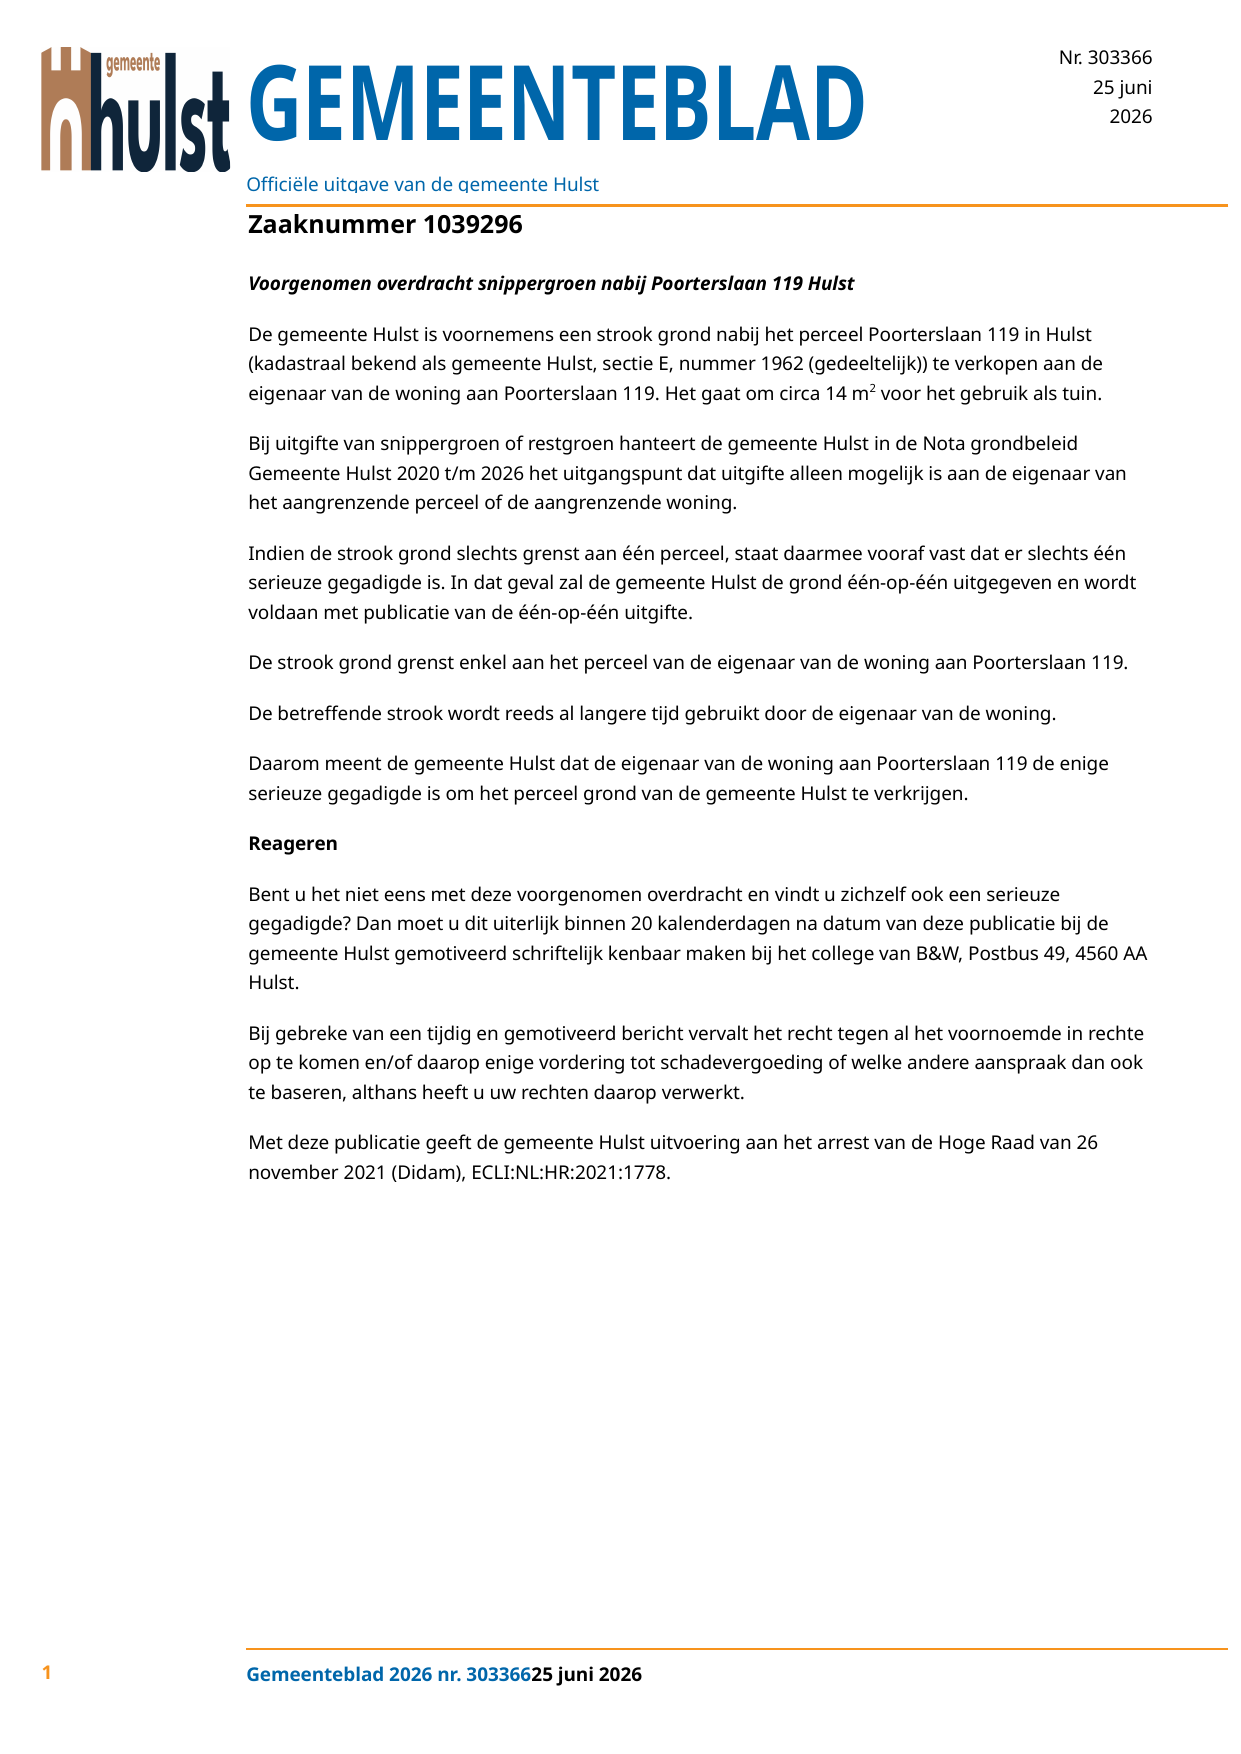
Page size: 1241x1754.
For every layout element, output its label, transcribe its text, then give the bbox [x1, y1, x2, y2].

text Zaaknummer 1039296 [248, 207, 1152, 241]
text Bij gebreke van een tijdig en gemotiveerd bericht vervalt het recht tegen al het voornoemde in rechte op te komen en/of daarop enige vordering tot schadevergoeding of welke andere aanspraak dan ook te baseren, althans heeft u uw rechten daarop verwerkt. [248, 1020, 1152, 1105]
text Met deze publicatie geeft de gemeente Hulst uitvoering aan het arrest van de Hoge Raad van 26 november 2021 (Didam), ECLI:NL:HR:2021:1778. [248, 1129, 1152, 1185]
text Indien de strook grond slechts grenst aan één perceel, staat daarmee vooraf vast dat er slechts één serieuze gegadigde is. In dat geval zal de gemeente Hulst de grond één-op-één uitgegeven en wordt voldaan met publicatie van de één-op-één uitgifte. [248, 540, 1152, 625]
text De gemeente Hulst is voornemens een strook grond nabij het perceel Poorterslaan 119 in Hulst (kadastraal bekend als gemeente Hulst, sectie E, nummer 1962 (gedeeltelijk)) te verkopen aan de eigenaar van de woning aan Poorterslaan 119. Het gaat om circa 14 m2 voor het gebruik als tuin. [248, 321, 1152, 406]
text Voorgenomen overdracht snippergroen nabij Poorterslaan 119 Hulst [248, 270, 1152, 296]
text De betreffende strook wordt reeds al langere tijd gebruikt door de eigenaar van de woning. [248, 700, 1152, 726]
text Bent u het niet eens met deze voorgenomen overdracht en vindt u zichzelf ook een serieuze gegadigde? Dan moet u dit uiterlijk binnen 20 kalenderdagen na datum van deze publicatie bij de gemeente Hulst gemotiveerd schriftelijk kenbaar maken bij het college van B&W, Postbus 49, 4560 AA Hulst. [248, 881, 1152, 995]
text Reageren [248, 830, 1152, 856]
text Bij uitgifte van snippergroen of restgroen hanteert de gemeente Hulst in de Nota grondbeleid Gemeente Hulst 2020 t/m 2026 het uitgangspunt dat uitgifte alleen mogelijk is aan de eigenaar van het aangrenzende perceel of de aangrenzende woning. [248, 430, 1152, 515]
text De strook grond grenst enkel aan het perceel van de eigenaar van de woning aan Poorterslaan 119. [248, 649, 1152, 675]
picture [41, 47, 231, 172]
text Daarom meent de gemeente Hulst dat de eigenaar van de woning aan Poorterslaan 119 de enige serieuze gegadigde is om het perceel grond van de gemeente Hulst te verkrijgen. [248, 750, 1152, 806]
